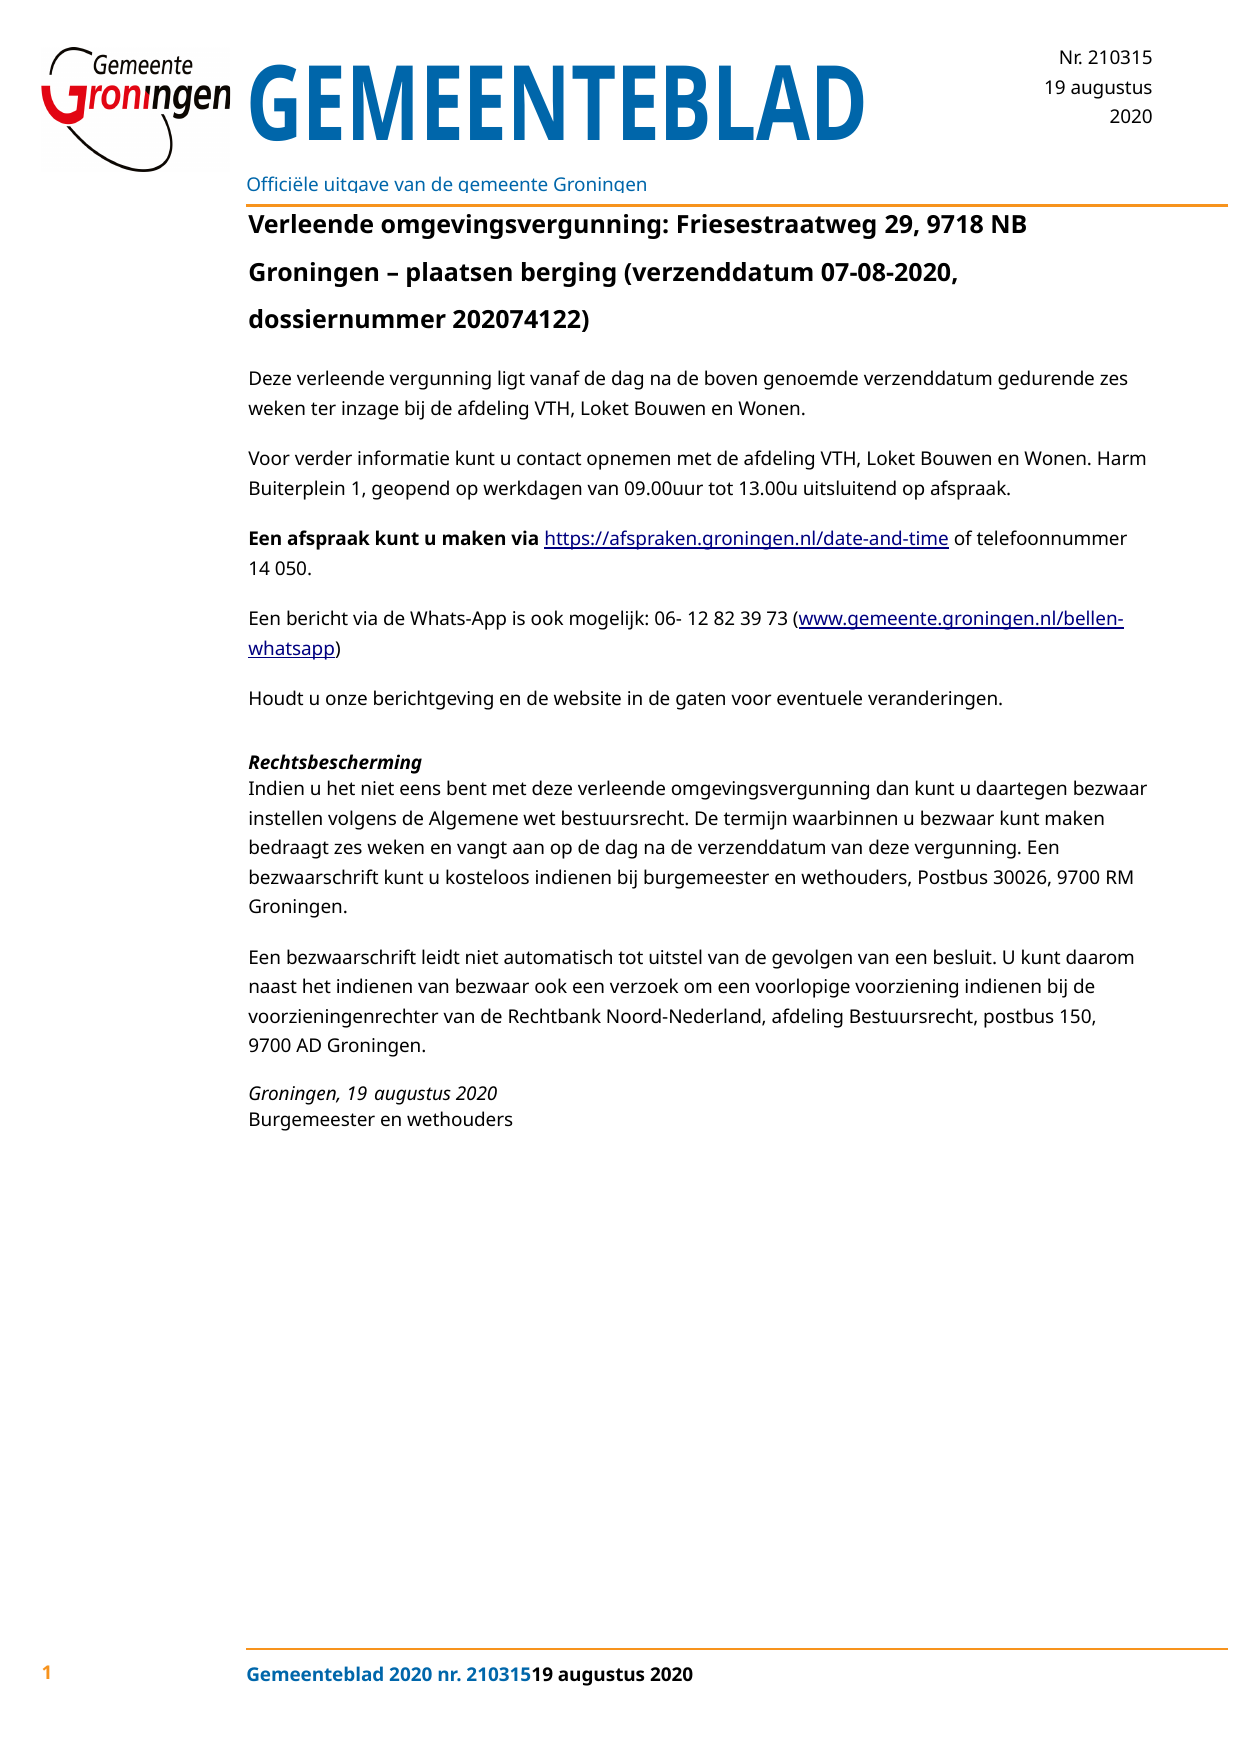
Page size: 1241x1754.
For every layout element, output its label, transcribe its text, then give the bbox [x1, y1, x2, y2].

text Groningen, 19 augustus 2020 [248, 1081, 1152, 1106]
picture [41, 47, 231, 172]
text Deze verleende vergunning ligt vanaf de dag na de boven genoemde verzenddatum gedurende zes weken ter inzage bij de afdeling VTH, Loket Bouwen en Wonen. [248, 366, 1152, 421]
text Een bezwaarschrift leidt niet automatisch tot uitstel van de gevolgen van een besluit. U kunt daarom naast het indienen van bezwaar ook een verzoek om een voorlopige voorziening indienen bij de voorzieningenrechter van de Rechtbank Noord-Nederland, afdeling Bestuursrecht, postbus 150, 9700 AD Groningen. [248, 944, 1152, 1058]
text Verleende omgevingsvergunning: Friesestraatweg 29, 9718 NB Groningen – plaatsen berging (verzenddatum 07-08-2020, dossiernummer 202074122) [248, 207, 1152, 336]
text Burgemeester en wethouders [248, 1106, 1152, 1132]
text Indien u het niet eens bent met deze verleende omgevingsvergunning dan kunt u daartegen bezwaar instellen volgens de Algemene wet bestuursrecht. De termijn waarbinnen u bezwaar kunt maken bedraagt zes weken en vangt aan op de dag na de verzenddatum van deze vergunning. Een bezwaarschrift kunt u kosteloos indienen bij burgemeester en wethouders, Postbus 30026, 9700 RM Groningen. [248, 775, 1152, 919]
text Houdt u onze berichtgeving en de website in de gaten voor eventuele veranderingen. [248, 686, 1152, 711]
text Voor verder informatie kunt u contact opnemen met de afdeling VTH, Loket Bouwen en Wonen. Harm Buiterplein 1, geopend op werkdagen van 09.00uur tot 13.00u uitsluitend op afspraak. [248, 446, 1152, 501]
text Een bericht via de Whats-App is ook mogelijk: 06- 12 82 39 73 (www.gemeente.groningen.nl/bellen-whatsapp) [248, 606, 1152, 661]
text Een afspraak kunt u maken via https://afspraken.groningen.nl/date-and-time of telefoonnummer 14 050. [248, 526, 1152, 581]
text Rechtsbescherming [248, 749, 1152, 775]
